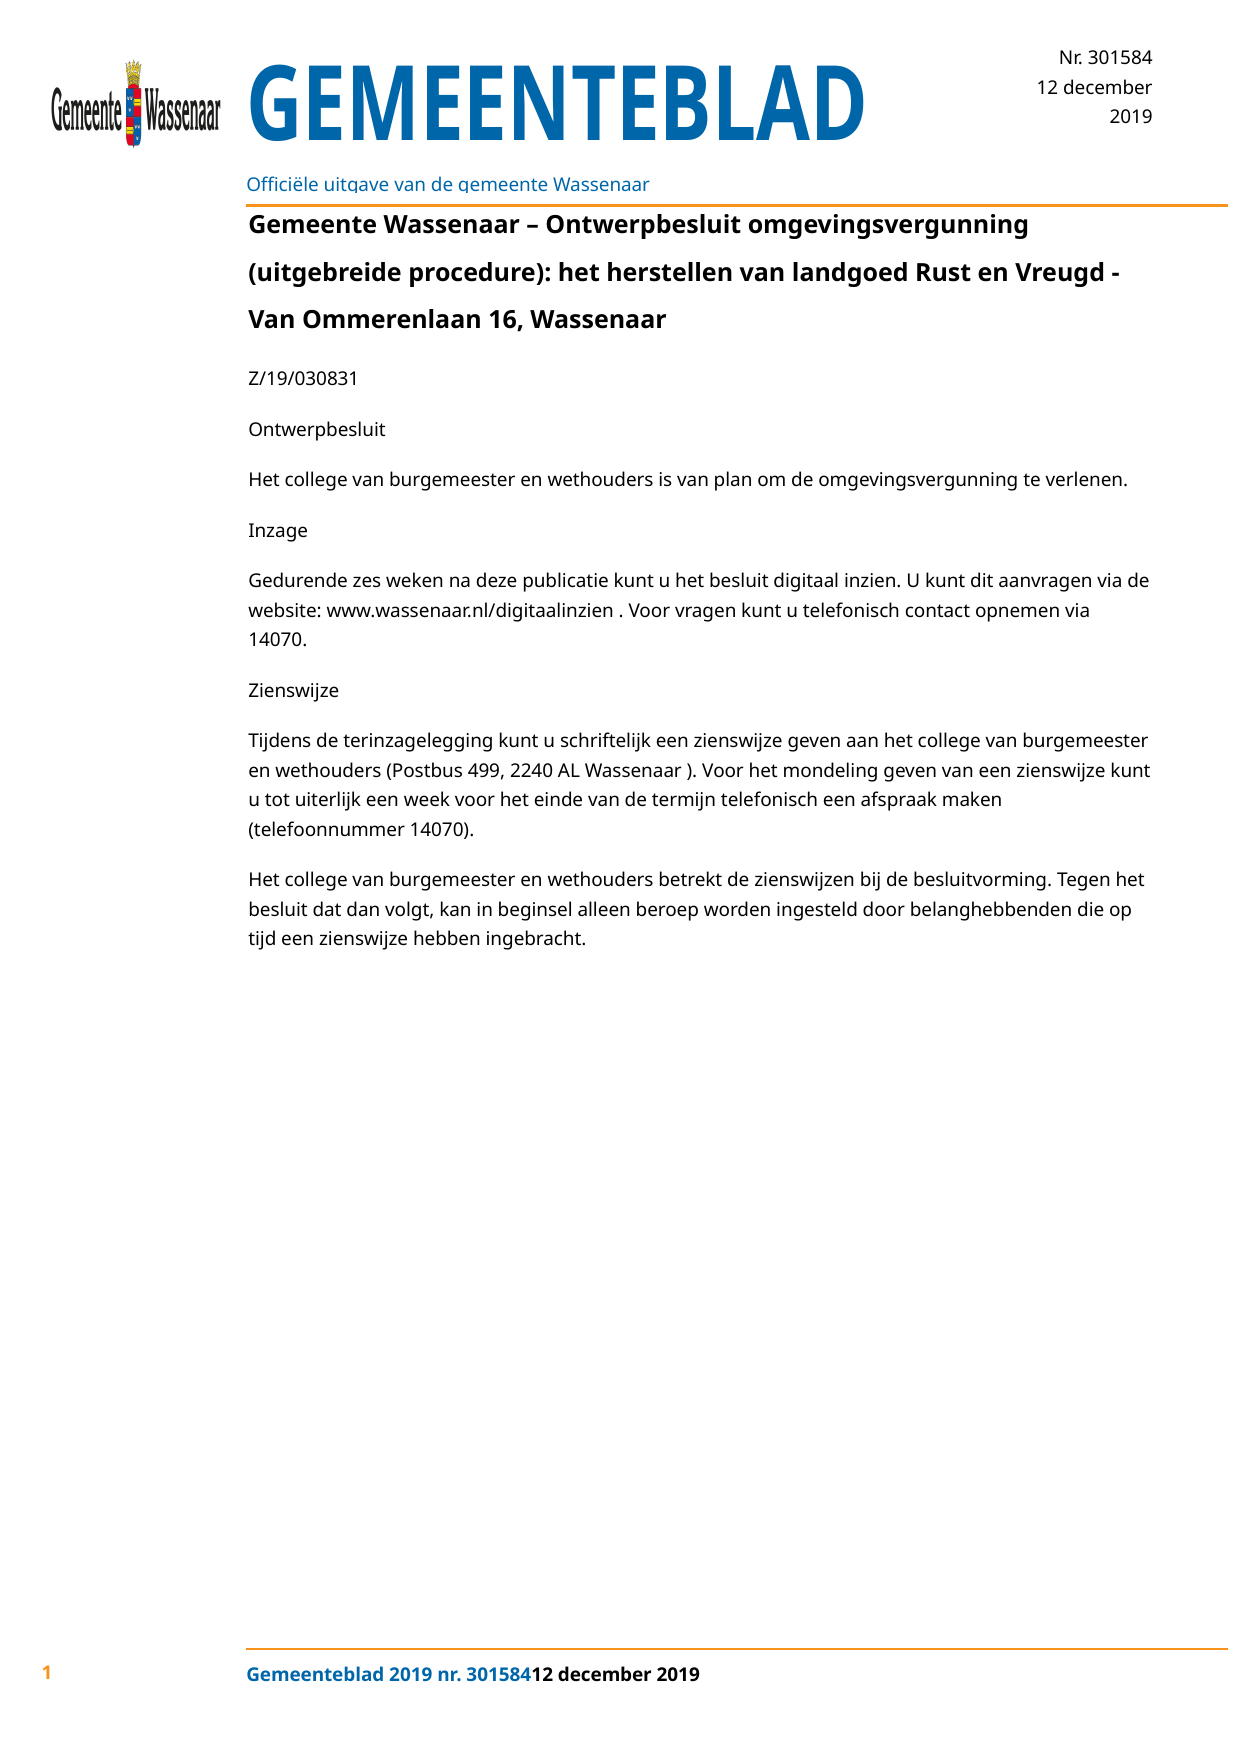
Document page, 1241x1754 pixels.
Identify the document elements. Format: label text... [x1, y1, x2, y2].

text Tijdens de terinzagelegging kunt u schriftelijk een zienswijze geven aan het college van burgemeester en wethouders (Postbus 499, 2240 AL Wassenaar ). Voor het mondeling geven van een zienswijze kunt u tot uiterlijk een week voor het einde van de termijn telefonisch een afspraak maken (telefoonnummer 14070). [248, 727, 1152, 842]
text Zienswijze [248, 677, 1152, 702]
text Gemeente Wassenaar – Ontwerpbesluit omgevingsvergunning (uitgebreide procedure): het herstellen van landgoed Rust en Vreugd - Van Ommerenlaan 16, Wassenaar [248, 207, 1152, 336]
text Inzage [248, 517, 1152, 542]
picture [41, 47, 231, 172]
text Het college van burgemeester en wethouders is van plan om de omgevingsvergunning te verlenen. [248, 466, 1152, 492]
text Het college van burgemeester en wethouders betrekt de zienswijzen bij de besluitvorming. Tegen het besluit dat dan volgt, kan in beginsel alleen beroep worden ingesteld door belanghebbenden die op tijd een zienswijze hebben ingebracht. [248, 866, 1152, 951]
text Z/19/030831 [248, 366, 1152, 391]
text Ontwerpbesluit [248, 416, 1152, 442]
text Gedurende zes weken na deze publicatie kunt u het besluit digitaal inzien. U kunt dit aanvragen via de website: www.wassenaar.nl/digitaalinzien . Voor vragen kunt u telefonisch contact opnemen via 14070. [248, 567, 1152, 652]
